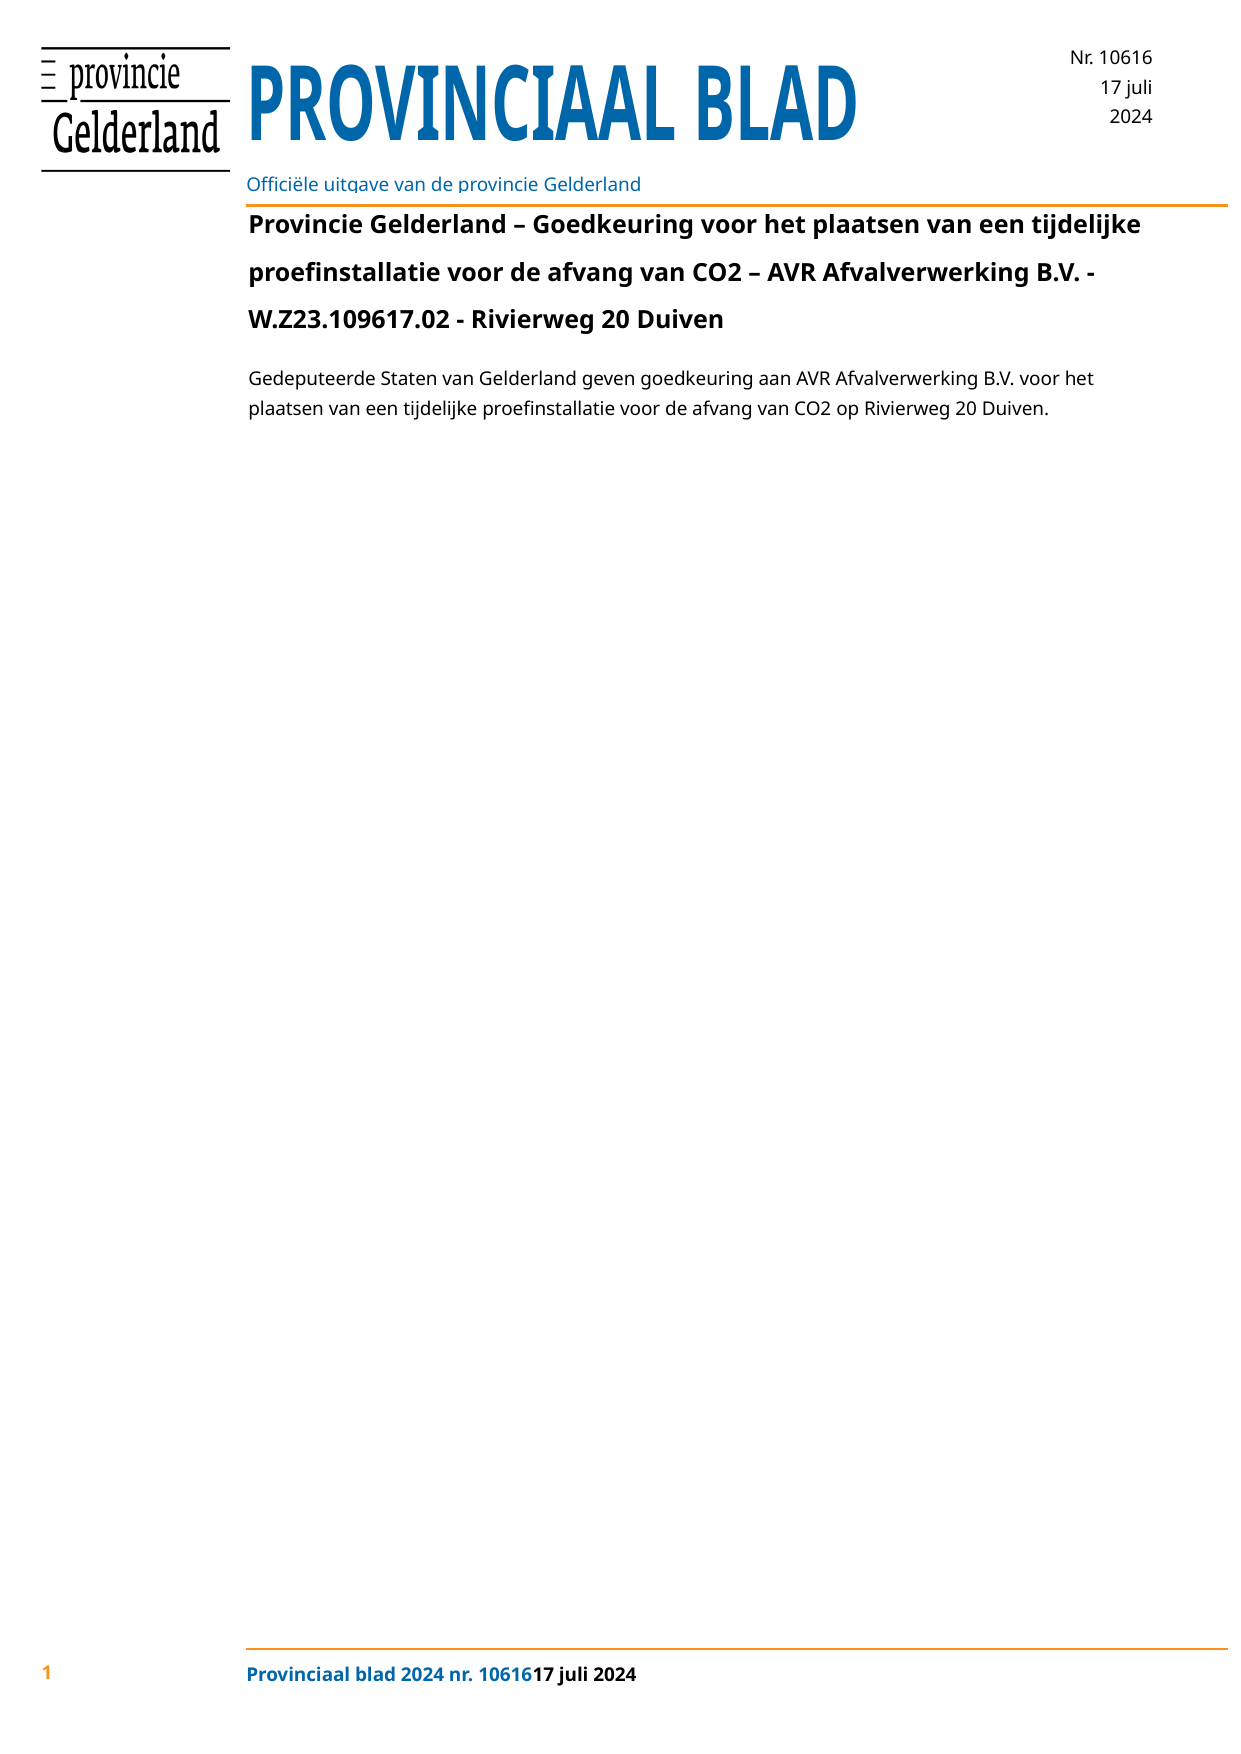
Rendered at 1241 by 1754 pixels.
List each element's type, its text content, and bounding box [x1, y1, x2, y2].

text Provincie Gelderland – Goedkeuring voor het plaatsen van een tijdelijke proefinstallatie voor de afvang van CO2 – AVR Afvalverwerking B.V. - W.Z23.109617.02 - Rivierweg 20 Duiven [248, 207, 1152, 336]
picture [41, 47, 231, 172]
text Gedeputeerde Staten van Gelderland geven goedkeuring aan AVR Afvalverwerking B.V. voor het plaatsen van een tijdelijke proefinstallatie voor de afvang van CO2 op Rivierweg 20 Duiven. [248, 366, 1152, 421]
